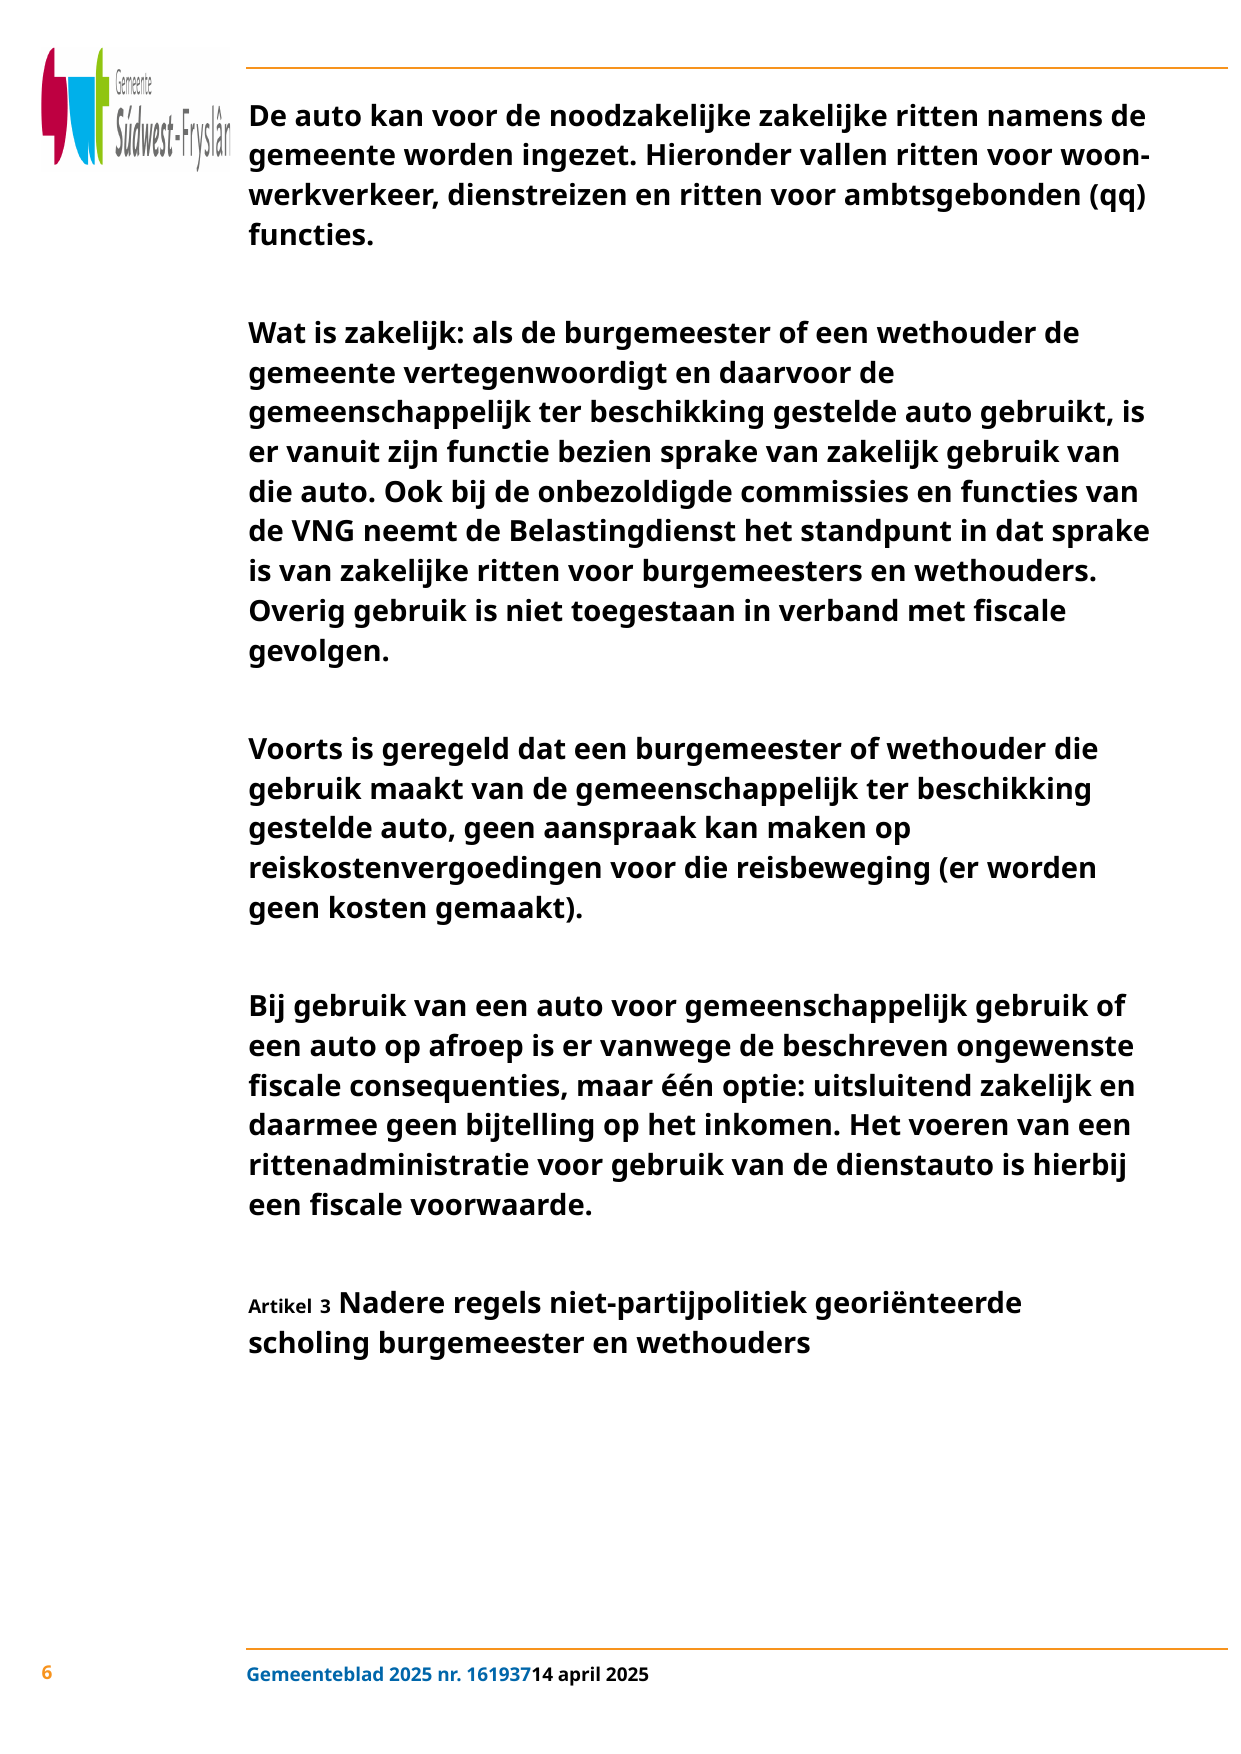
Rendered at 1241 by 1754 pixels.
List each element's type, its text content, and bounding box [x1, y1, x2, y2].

text Wat is zakelijk: als de burgemeester of een wethouder de gemeente vertegenwoordigt en daarvoor de gemeenschappelijk ter beschikking gestelde auto gebruikt, is er vanuit zijn functie bezien sprake van zakelijk gebruik van die auto. Ook bij de onbezoldigde commissies en functies van de VNG neemt de Belastingdienst het standpunt in dat sprake is van zakelijke ritten voor burgemeesters en wethouders. Overig gebruik is niet toegestaan in verband met fiscale gevolgen. [248, 312, 1152, 669]
text De auto kan voor de noodzakelijke zakelijke ritten namens de gemeente worden ingezet. Hieronder vallen ritten voor woon-werkverkeer, dienstreizen en ritten voor ambtsgebonden (qq) functies. [248, 95, 1152, 253]
text Artikel 3 Nadere regels niet-partijpolitiek georiënteerde scholing burgemeester en wethouders [248, 1282, 1152, 1362]
text Voorts is geregeld dat een burgemeester of wethouder die gebruik maakt van de gemeenschappelijk ter beschikking gestelde auto, geen aanspraak kan maken op reiskostenvergoedingen voor die reisbeweging (er worden geen kosten gemaakt). [248, 728, 1152, 927]
text Bij gebruik van een auto voor gemeenschappelijk gebruik of een auto op afroep is er vanwege de beschreven ongewenste fiscale consequenties, maar één optie: uitsluitend zakelijk en daarmee geen bijtelling op het inkomen. Het voeren van een rittenadministratie voor gebruik van de dienstauto is hierbij een fiscale voorwaarde. [248, 985, 1152, 1223]
picture [41, 47, 231, 172]
